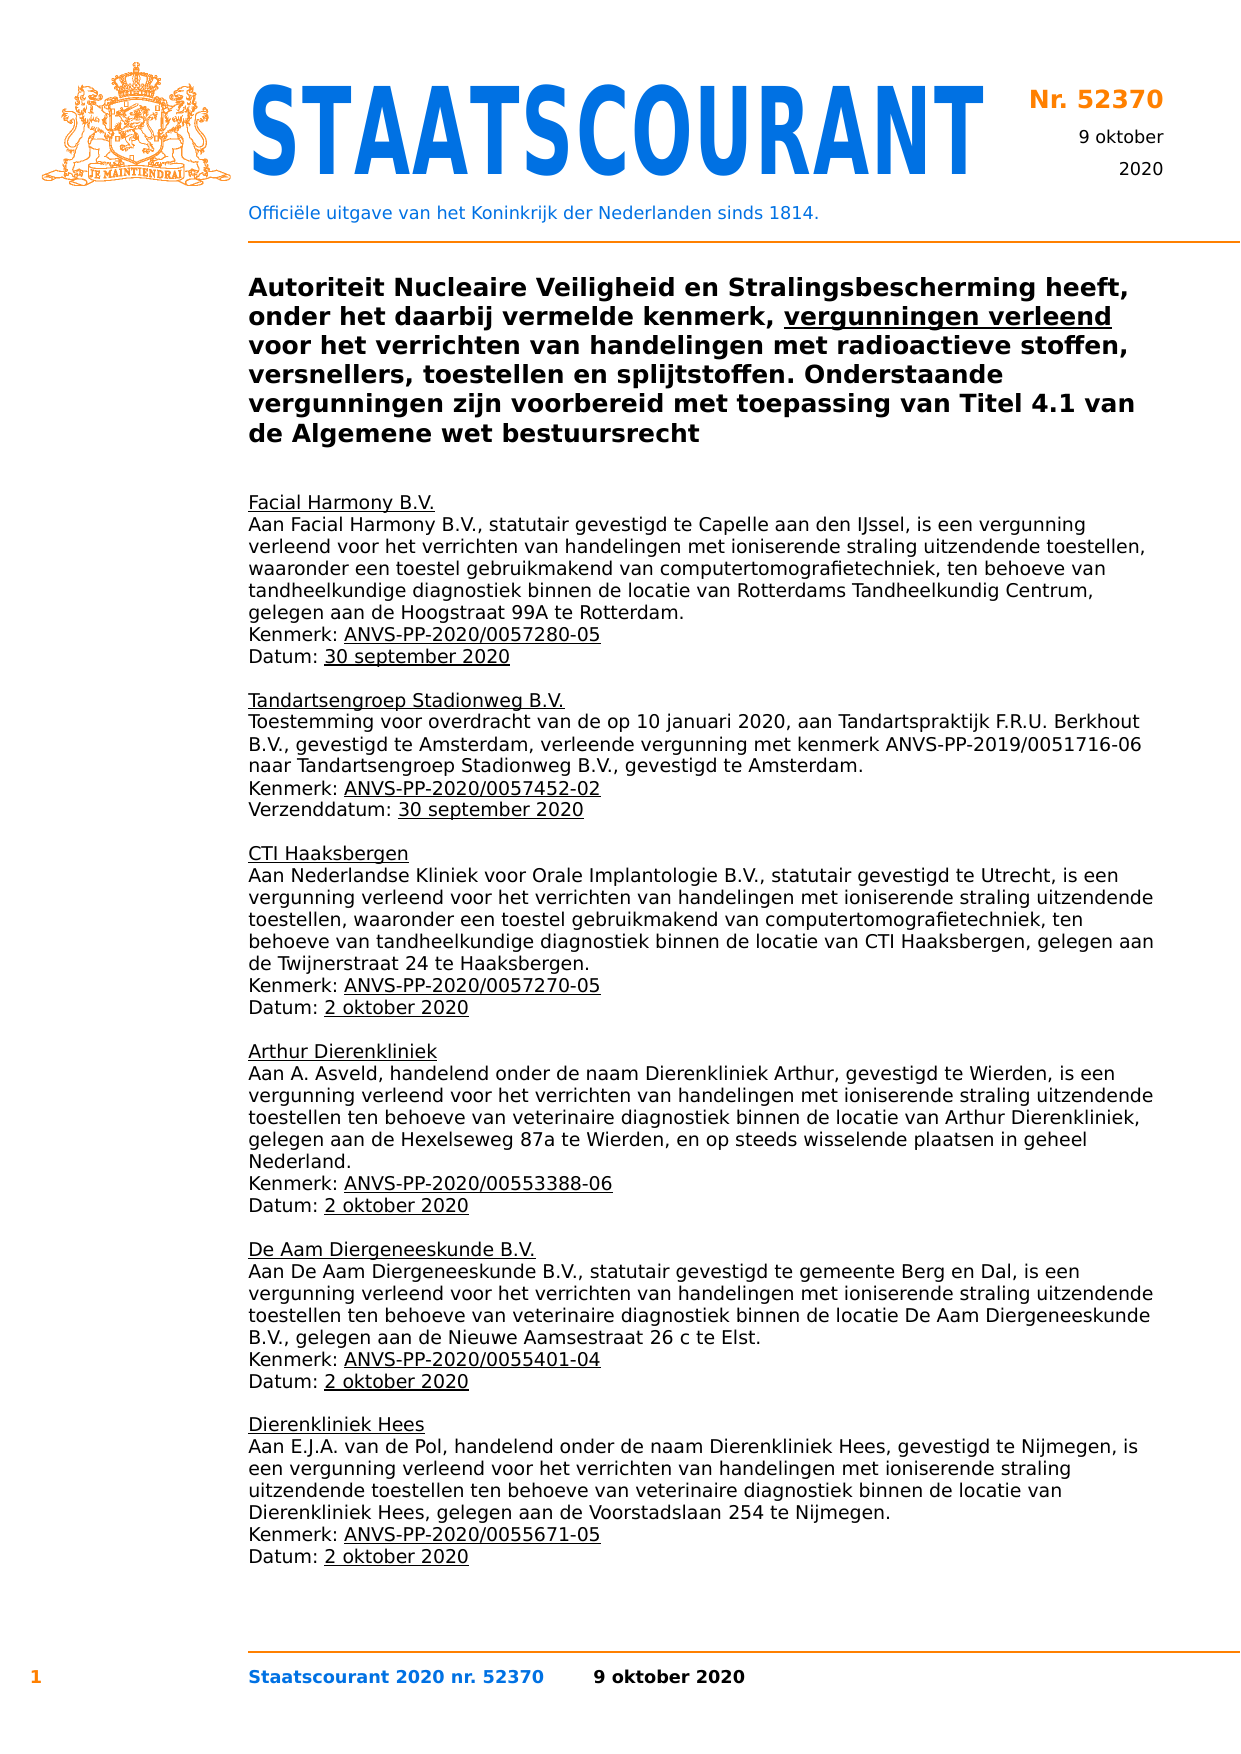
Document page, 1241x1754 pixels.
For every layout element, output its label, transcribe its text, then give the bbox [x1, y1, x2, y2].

text De Aam Diergeneeskunde B.V. [248, 1239, 1163, 1261]
text Tandartsengroep Stadionweg B.V. [248, 689, 1163, 711]
text Kenmerk: ANVS-PP-2020/0057452-02 [248, 777, 1163, 799]
text Aan Facial Harmony B.V., statutair gevestigd te Capelle aan den IJssel, is een vergunning verleend voor het verrichten van handelingen met ioniserende straling uitzendende toestellen, waaronder een toestel gebruikmakend van computertomografietechniek, ten behoeve van tandheelkundige diagnostiek binnen de locatie van Rotterdams Tandheelkundig Centrum, gelegen aan de Hoogstraat 99A te Rotterdam. [248, 514, 1163, 624]
text Dierenkliniek Hees [248, 1414, 1163, 1436]
text Aan A. Asveld, handelend onder de naam Dierenkliniek Arthur, gevestigd te Wierden, is een vergunning verleend voor het verrichten van handelingen met ioniserende straling uitzendende toestellen ten behoeve van veterinaire diagnostiek binnen de locatie van Arthur Dierenkliniek, gelegen aan de Hexelseweg 87a te Wierden, en op steeds wisselende plaatsen in geheel Nederland. [248, 1063, 1163, 1173]
text Datum: 2 oktober 2020 [248, 1195, 1163, 1217]
text Datum: 30 september 2020 [248, 646, 1163, 668]
text Verzenddatum: 30 september 2020 [248, 799, 1163, 821]
text Datum: 2 oktober 2020 [248, 997, 1163, 1019]
table_header STAATSCOURANT [248, 62, 998, 203]
text Kenmerk: ANVS-PP-2020/0055671-05 [248, 1524, 1163, 1546]
text Kenmerk: ANVS-PP-2020/00553388-06 [248, 1173, 1163, 1195]
text Kenmerk: ANVS-PP-2020/0057280-05 [248, 624, 1163, 646]
text Datum: 2 oktober 2020 [248, 1371, 1163, 1392]
text Facial Harmony B.V. [248, 492, 1163, 514]
text Aan Nederlandse Kliniek voor Orale Implantologie B.V., statutair gevestigd te Utrecht, is een vergunning verleend voor het verrichten van handelingen met ioniserende straling uitzendende toestellen, waaronder een toestel gebruikmakend van computertomografietechniek, ten behoeve van tandheelkundige diagnostiek binnen de locatie van CTI Haaksbergen, gelegen aan de Twijnerstraat 24 te Haaksbergen. [248, 865, 1163, 975]
text Kenmerk: ANVS-PP-2020/0055401-04 [248, 1348, 1163, 1371]
table_cell Officiële uitgave van het Koninkrijk der Nederlanden sinds 1814. [248, 203, 1240, 241]
picture [41, 62, 231, 186]
text Aan E.J.A. van de Pol, handelend onder de naam Dierenkliniek Hees, gevestigd te Nijmegen, is een vergunning verleend voor het verrichten van handelingen met ioniserende straling uitzendende toestellen ten behoeve van veterinaire diagnostiek binnen de locatie van Dierenkliniek Hees, gelegen aan de Voorstadslaan 254 te Nijmegen. [248, 1436, 1163, 1524]
text CTI Haaksbergen [248, 843, 1163, 865]
text Datum: 2 oktober 2020 [248, 1546, 1163, 1568]
text Kenmerk: ANVS-PP-2020/0057270-05 [248, 975, 1163, 997]
text Arthur Dierenkliniek [248, 1041, 1163, 1063]
table_header Nr. 52370 [998, 62, 1240, 121]
text Toestemming voor overdracht van de op 10 januari 2020, aan Tandartspraktijk F.R.U. Berkhout B.V., gevestigd te Amsterdam, verleende vergunning met kenmerk ANVS-PP-2019/0051716-06 naar Tandartsengroep Stadionweg B.V., gevestigd te Amsterdam. [248, 711, 1163, 777]
subtitle Autoriteit Nucleaire Veiligheid en Stralingsbescherming heeft, onder het daarbij vermelde kenmerk, vergunningen verleend voor het verrichten van handelingen met radioactieve stoffen, versnellers, toestellen en splijtstoffen. Onderstaande vergunningen zijn voorbereid met toepassing van Titel 4.1 van de Algemene wet bestuursrecht [248, 273, 1163, 448]
table_header [25, 62, 248, 241]
table_cell 9 oktober [998, 121, 1240, 153]
text Aan De Aam Diergeneeskunde B.V., statutair gevestigd te gemeente Berg en Dal, is een vergunning verleend voor het verrichten van handelingen met ioniserende straling uitzendende toestellen ten behoeve van veterinaire diagnostiek binnen de locatie De Aam Diergeneeskunde B.V., gelegen aan de Nieuwe Aamsestraat 26 c te Elst. [248, 1261, 1163, 1348]
table_cell 2020 [998, 153, 1240, 203]
